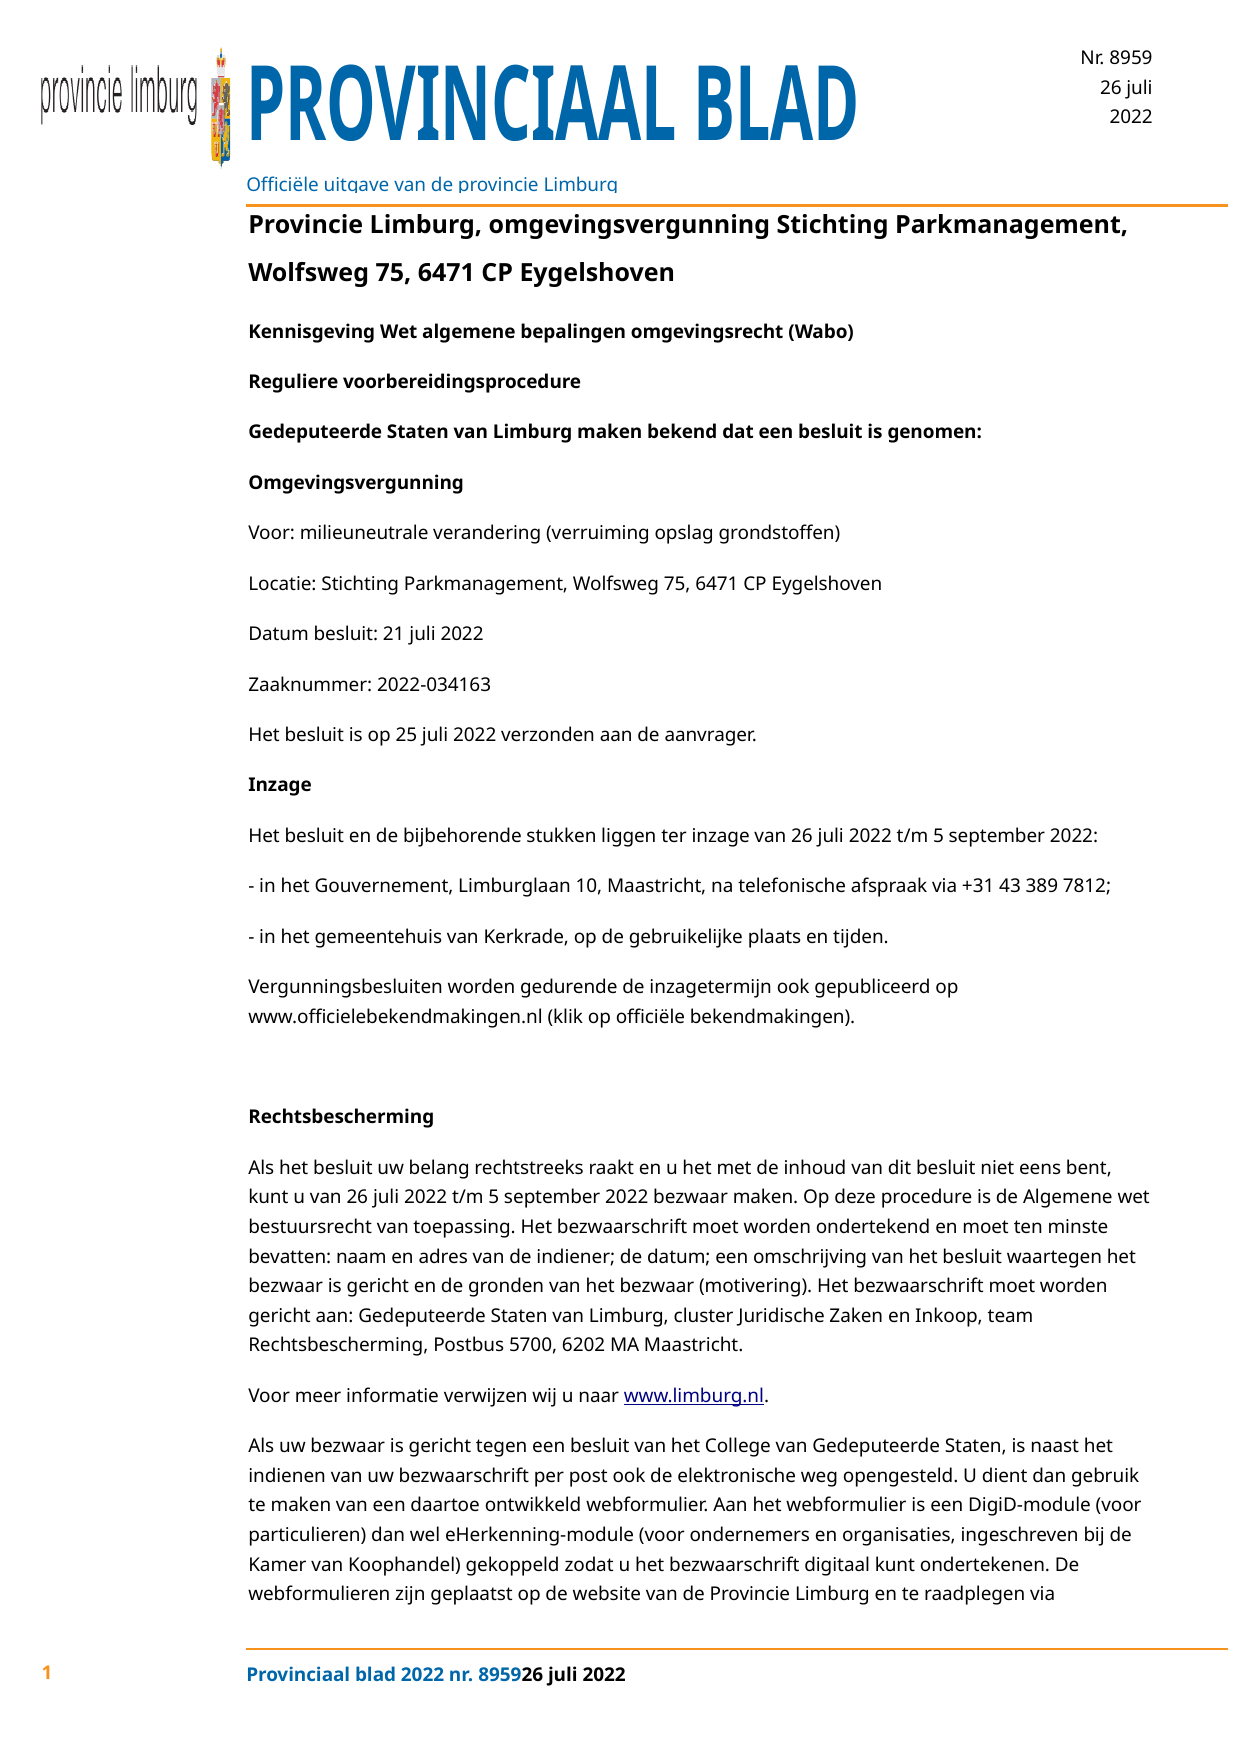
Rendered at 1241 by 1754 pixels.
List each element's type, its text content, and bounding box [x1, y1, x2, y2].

picture [41, 47, 231, 172]
text Het besluit en de bijbehorende stukken liggen ter inzage van 26 juli 2022 t/m 5 september 2022: [248, 822, 1152, 848]
text Gedeputeerde Staten van Limburg maken bekend dat een besluit is genomen: [248, 419, 1152, 444]
text Provincie Limburg, omgevingsvergunning Stichting Parkmanagement, Wolfsweg 75, 6471 CP Eygelshoven [248, 207, 1152, 288]
text Voor: milieuneutrale verandering (verruiming opslag grondstoffen) [248, 519, 1152, 545]
text Kennisgeving Wet algemene bepalingen omgevingsrecht (Wabo) [248, 318, 1152, 344]
text Datum besluit: 21 juli 2022 [248, 620, 1152, 646]
text Zaaknummer: 2022-034163 [248, 671, 1152, 697]
text Het besluit is op 25 juli 2022 verzonden aan de aanvrager. [248, 721, 1152, 747]
text Omgevingsvergunning [248, 469, 1152, 495]
text Vergunningsbesluiten worden gedurende de inzagetermijn ook gepubliceerd op www.officielebekendmakingen.nl (klik op officiële bekendmakingen). [248, 973, 1152, 1029]
text - in het gemeentehuis van Kerkrade, op de gebruikelijke plaats en tijden. [248, 923, 1152, 949]
text Rechtsbescherming [248, 1104, 1152, 1129]
text Reguliere voorbereidingsprocedure [248, 368, 1152, 394]
text Locatie: Stichting Parkmanagement, Wolfsweg 75, 6471 CP Eygelshoven [248, 570, 1152, 596]
text Als het besluit uw belang rechtstreeks raakt en u het met de inhoud van dit besluit niet eens bent, kunt u van 26 juli 2022 t/m 5 september 2022 bezwaar maken. Op deze procedure is de Algemene wet bestuursrecht van toepassing. Het bezwaarschrift moet worden ondertekend en moet ten minste bevatten: naam en adres van de indiener; de datum; een omschrijving van het besluit waartegen het bezwaar is gericht en de gronden van het bezwaar (motivering). Het bezwaarschrift moet worden gericht aan: Gedeputeerde Staten van Limburg, cluster Juridische Zaken en Inkoop, team Rechtsbescherming, Postbus 5700, 6202 MA Maastricht. [248, 1154, 1152, 1357]
text - in het Gouvernement, Limburglaan 10, Maastricht, na telefonische afspraak via +31 43 389 7812; [248, 872, 1152, 898]
text Voor meer informatie verwijzen wij u naar www.limburg.nl. [248, 1382, 1152, 1408]
text Inzage [248, 772, 1152, 797]
text Als uw bezwaar is gericht tegen een besluit van het College van Gedeputeerde Staten, is naast het indienen van uw bezwaarschrift per post ook de elektronische weg opengesteld. U dient dan gebruik te maken van een daartoe ontwikkeld webformulier. Aan het webformulier is een DigiD-module (voor particulieren) dan wel eHerkenning-module (voor ondernemers en organisaties, ingeschreven bij de Kamer van Koophandel) gekoppeld zodat u het bezwaarschrift digitaal kunt ondertekenen. De webformulieren zijn geplaatst op de website van de Provincie Limburg en te raadplegen via [248, 1432, 1152, 1606]
